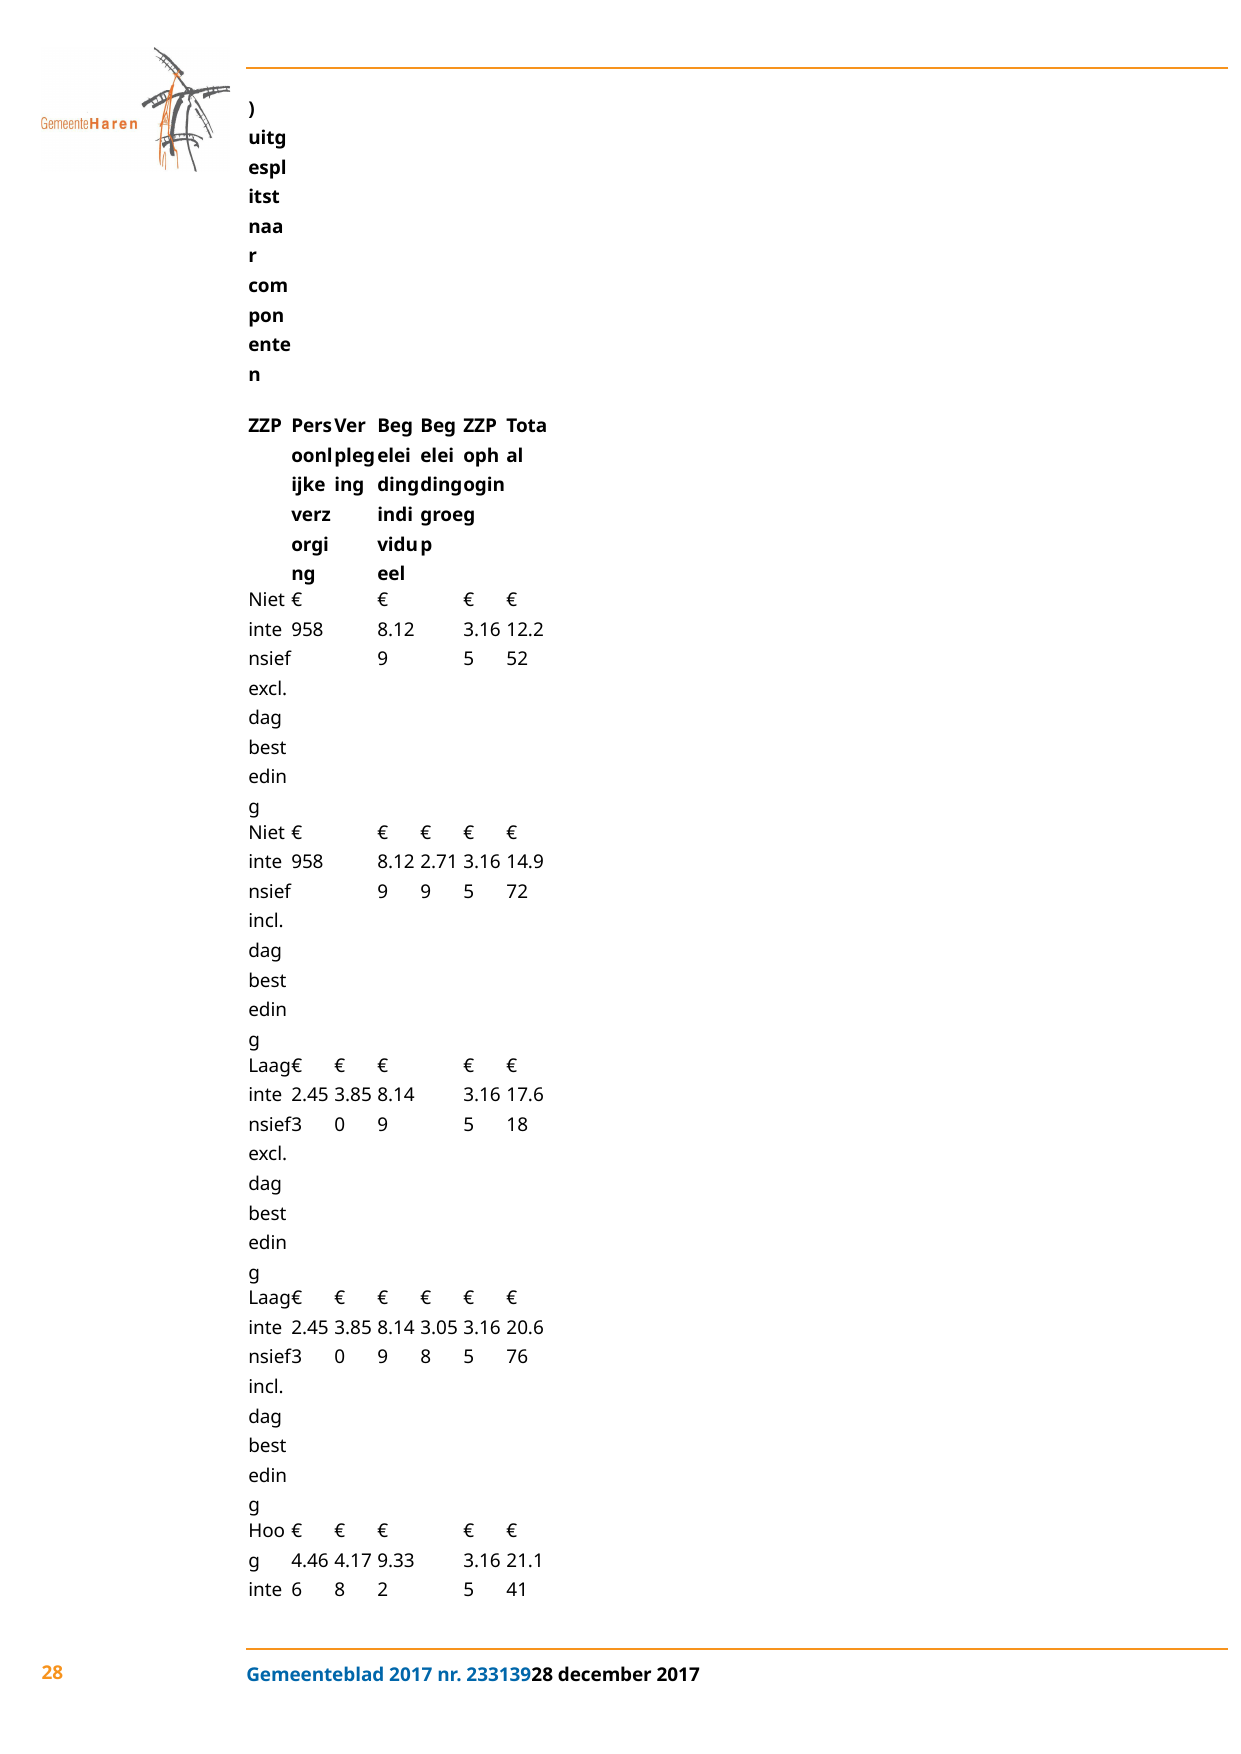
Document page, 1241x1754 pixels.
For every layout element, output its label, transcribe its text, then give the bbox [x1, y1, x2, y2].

table_cell [334, 95, 377, 387]
table_cell € 3.165 [463, 586, 506, 819]
table_cell [420, 1518, 463, 1602]
table_cell € 3.850 [334, 1052, 377, 1284]
table_cell ) uitgesplitst naar componenten [248, 95, 291, 387]
table_cell € 3.165 [463, 1285, 506, 1517]
table_cell € 958 [291, 586, 334, 819]
table_cell Begeleiding groep [420, 413, 463, 586]
table_cell Niet intensief incl. dagbesteding [248, 819, 291, 1052]
table_cell [506, 387, 549, 412]
table_cell Laag intensief excl. dagbesteding [248, 1052, 291, 1284]
table_cell € 2.453 [291, 1052, 334, 1284]
table_cell € 4.466 [291, 1518, 334, 1602]
table_cell € 20.676 [506, 1285, 549, 1517]
table_cell [291, 95, 334, 387]
table_cell € 2.453 [291, 1285, 334, 1517]
table_cell Persoonlijke verzorging [291, 413, 334, 586]
table_cell [334, 387, 377, 412]
table_cell € 9.332 [377, 1518, 420, 1602]
table_cell € 958 [291, 819, 334, 1052]
table_cell Hoog inte [248, 1518, 291, 1602]
table_cell [248, 387, 291, 412]
table_cell € 8.149 [377, 1285, 420, 1517]
table_cell € 14.972 [506, 819, 549, 1052]
table_cell € 3.165 [463, 819, 506, 1052]
table_cell [463, 387, 506, 412]
table_cell € 17.618 [506, 1052, 549, 1284]
table_cell Laag intensief incl. dagbesteding [248, 1285, 291, 1517]
table_cell [291, 387, 334, 412]
picture [41, 47, 231, 172]
table_cell € 21.141 [506, 1518, 549, 1602]
table_cell € 3.165 [463, 1052, 506, 1284]
table_cell [377, 387, 420, 412]
table_cell [334, 586, 377, 819]
table_cell [420, 1052, 463, 1284]
table_cell Totaal [506, 413, 549, 586]
table_cell Begeleiding individueel [377, 413, 420, 586]
table_cell € 8.149 [377, 1052, 420, 1284]
table_cell Verpleging [334, 413, 377, 586]
table_cell ZZP [248, 413, 291, 586]
table_cell € 4.178 [334, 1518, 377, 1602]
table_cell € 2.719 [420, 819, 463, 1052]
table_cell € 12.252 [506, 586, 549, 819]
table_cell € 3.165 [463, 1518, 506, 1602]
table_cell [420, 387, 463, 412]
table_cell ZZP ophoging [463, 413, 506, 586]
table_cell [420, 586, 463, 819]
table_cell € 8.129 [377, 586, 420, 819]
table_cell [334, 819, 377, 1052]
table_cell Niet intensief excl. dagbesteding [248, 586, 291, 819]
table_cell € 8.129 [377, 819, 420, 1052]
table_cell € 3.058 [420, 1285, 463, 1517]
table_cell € 3.850 [334, 1285, 377, 1517]
